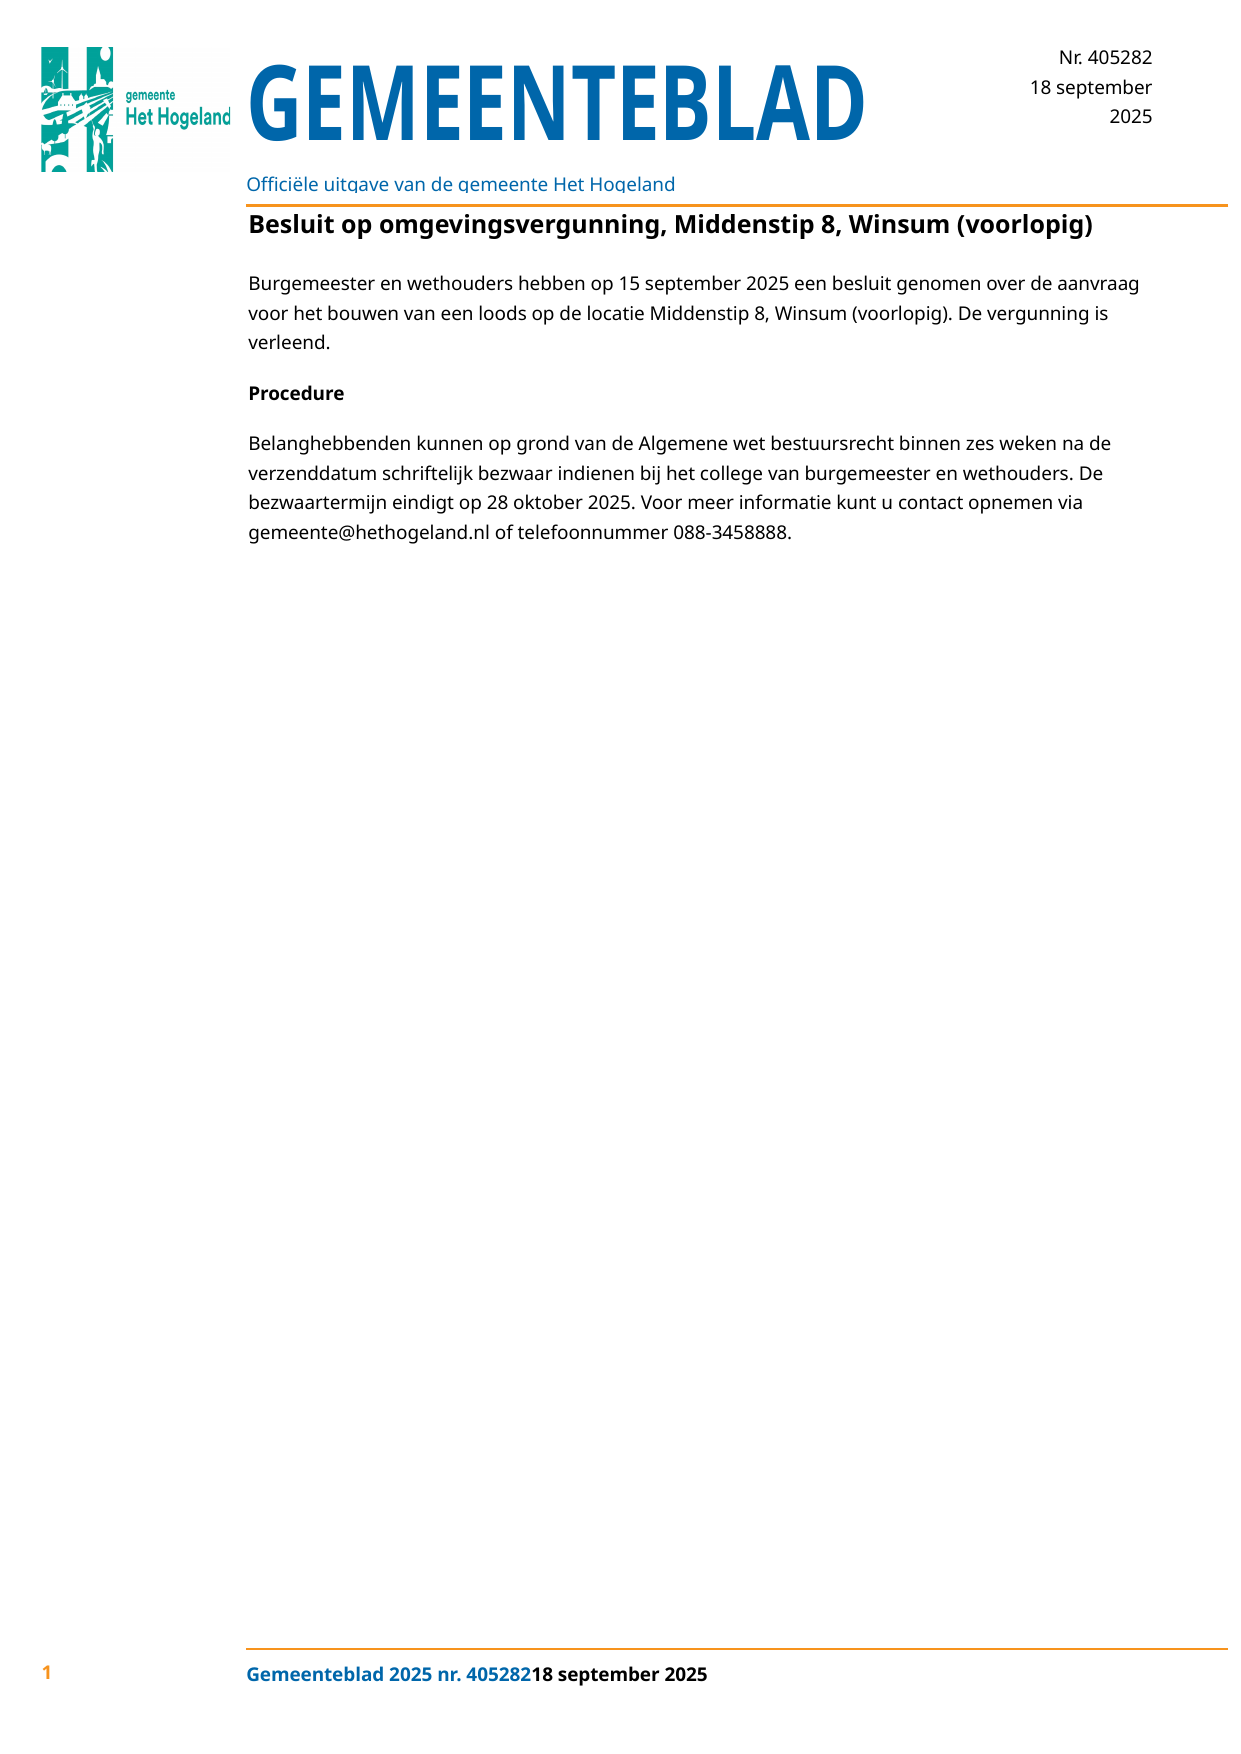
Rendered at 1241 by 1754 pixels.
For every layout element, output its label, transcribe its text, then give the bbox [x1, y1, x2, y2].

text Burgemeester en wethouders hebben op 15 september 2025 een besluit genomen over de aanvraag voor het bouwen van een loods op de locatie Middenstip 8, Winsum (voorlopig). De vergunning is verleend. [248, 270, 1152, 355]
text Belanghebbenden kunnen op grond van de Algemene wet bestuursrecht binnen zes weken na de verzenddatum schriftelijk bezwaar indienen bij het college van burgemeester en wethouders. De bezwaartermijn eindigt op 28 oktober 2025. Voor meer informatie kunt u contact opnemen via gemeente@hethogeland.nl of telefoonnummer 088-3458888. [248, 430, 1152, 545]
text Besluit op omgevingsvergunning, Middenstip 8, Winsum (voorlopig) [248, 207, 1152, 241]
text Procedure [248, 380, 1152, 406]
picture [41, 47, 231, 172]
